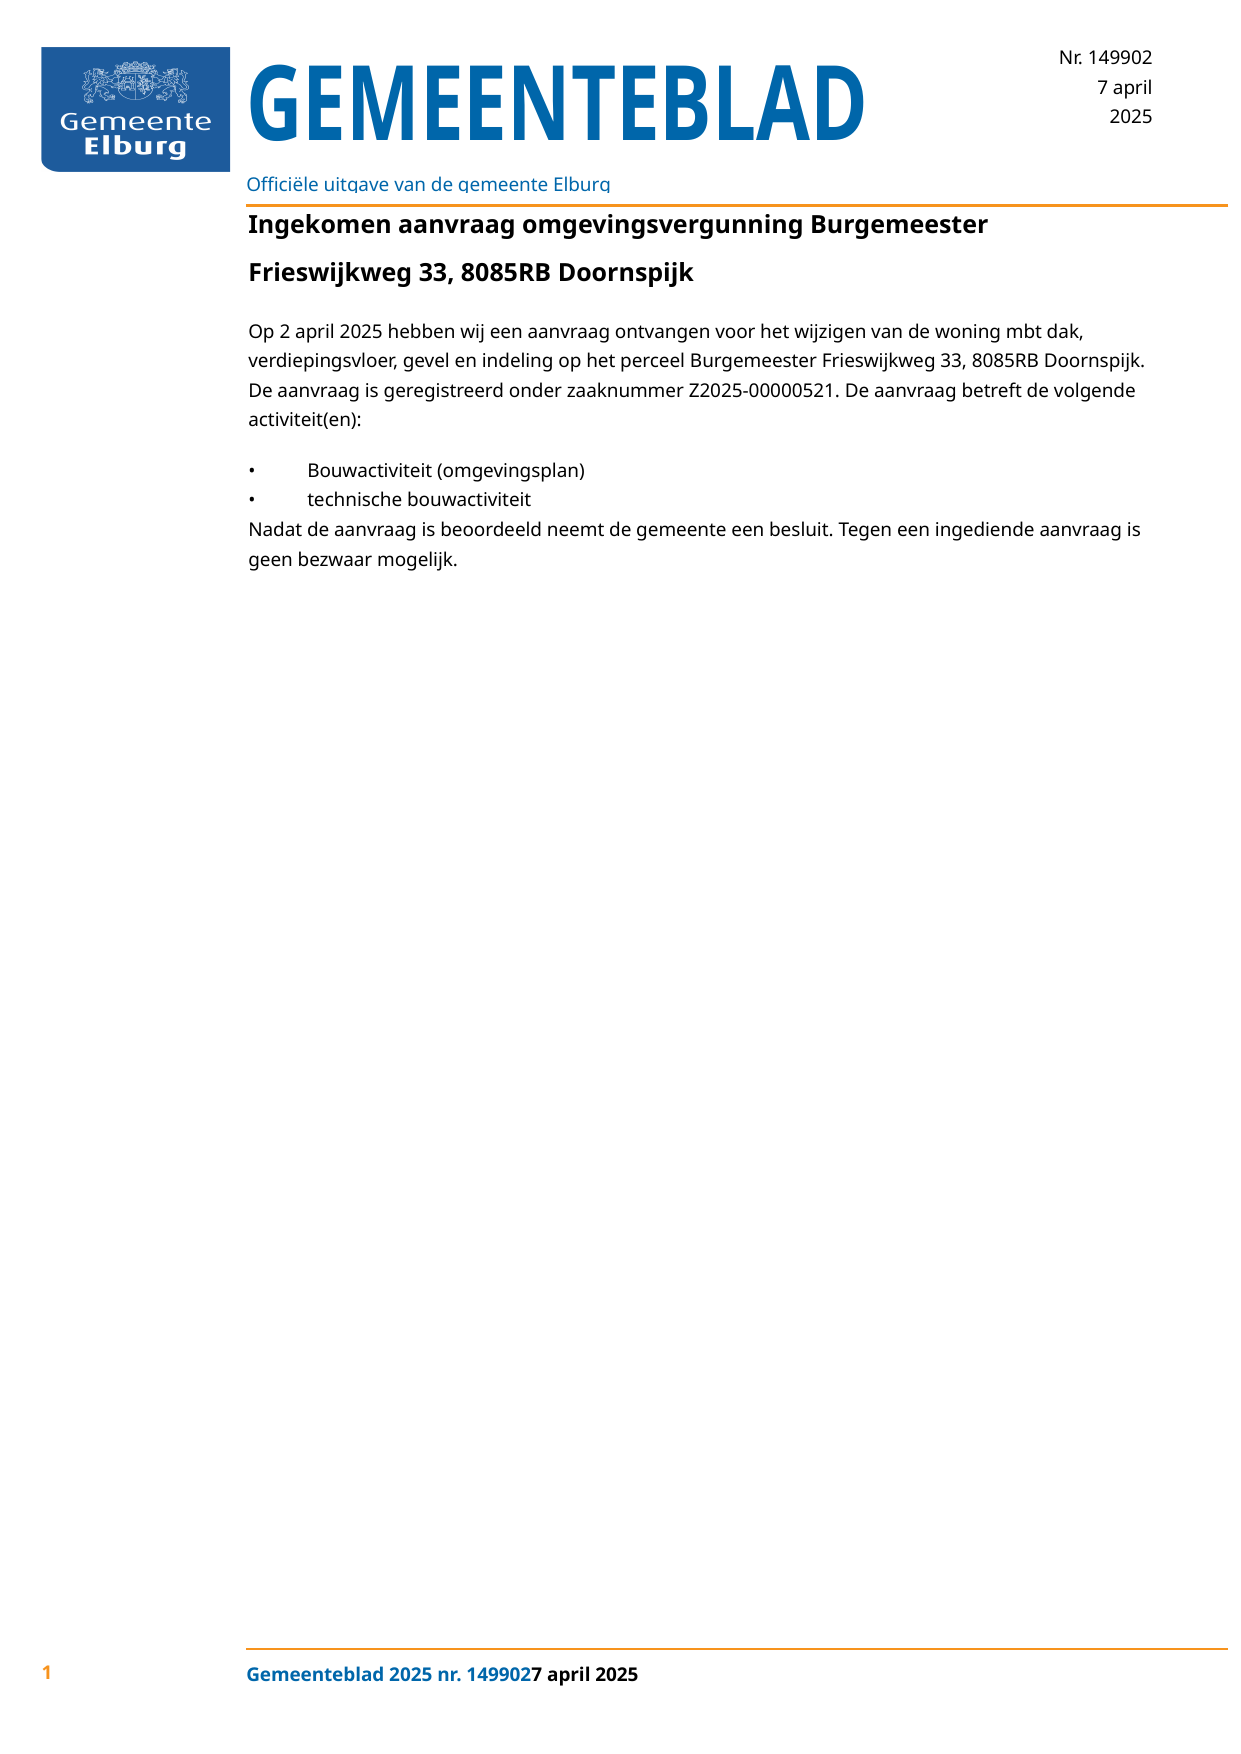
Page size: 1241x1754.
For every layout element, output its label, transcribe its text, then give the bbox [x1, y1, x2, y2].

text Op 2 april 2025 hebben wij een aanvraag ontvangen voor het wijzigen van de woning mbt dak, verdiepingsvloer, gevel en indeling op het perceel Burgemeester Frieswijkweg 33, 8085RB Doornspijk. De aanvraag is geregistreerd onder zaaknummer Z2025-00000521. De aanvraag betreft de volgende activiteit(en): [248, 318, 1152, 432]
list Bouwactiviteit (omgevingsplan) [248, 457, 1152, 483]
list technische bouwactiviteit [248, 487, 1152, 512]
text Ingekomen aanvraag omgevingsvergunning Burgemeester Frieswijkweg 33, 8085RB Doornspijk [248, 207, 1152, 288]
text Nadat de aanvraag is beoordeeld neemt de gemeente een besluit. Tegen een ingediende aanvraag is geen bezwaar mogelijk. [248, 516, 1152, 572]
picture [41, 47, 231, 172]
